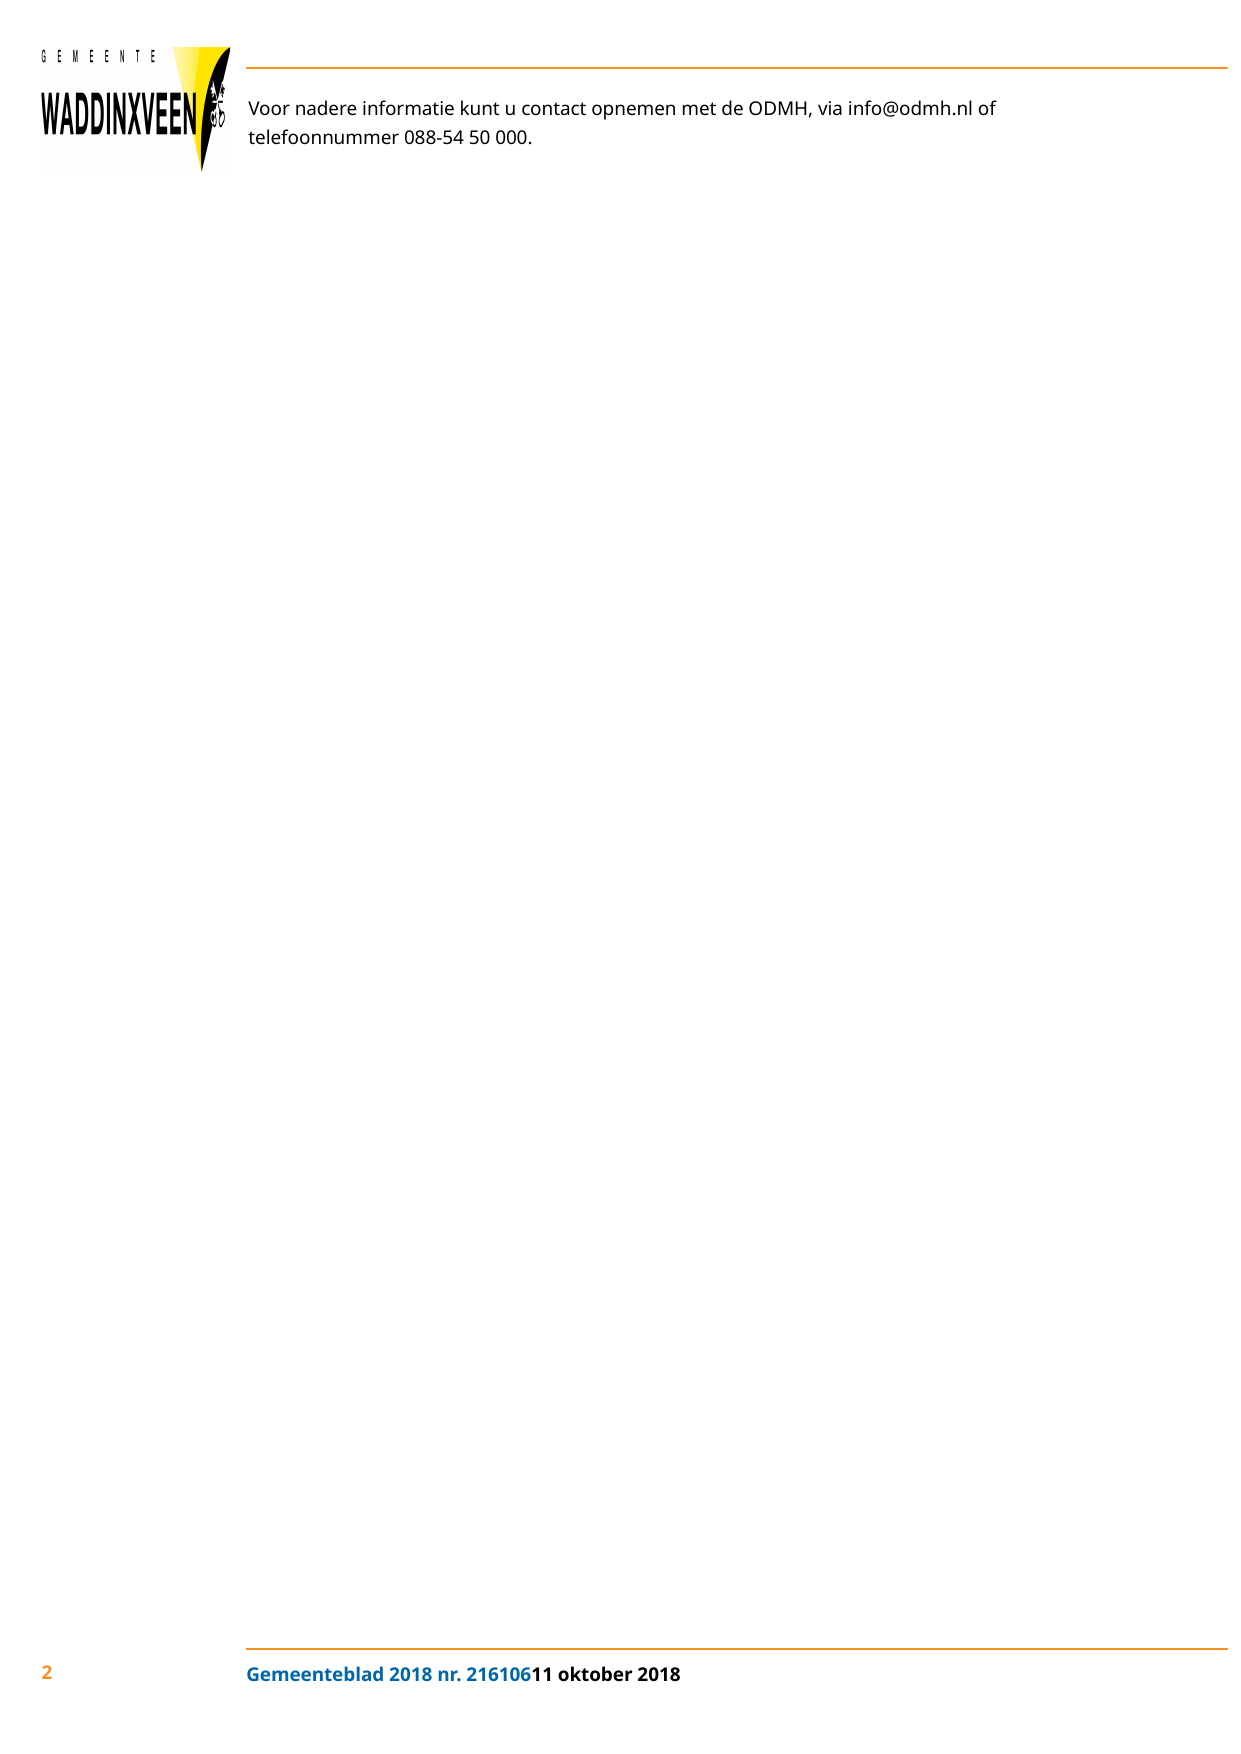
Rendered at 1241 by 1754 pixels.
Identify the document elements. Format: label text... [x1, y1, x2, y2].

text Voor nadere informatie kunt u contact opnemen met de ODMH, via info@odmh.nl of telefoonnummer 088-54 50 000. [248, 95, 1152, 150]
picture [41, 47, 231, 172]
